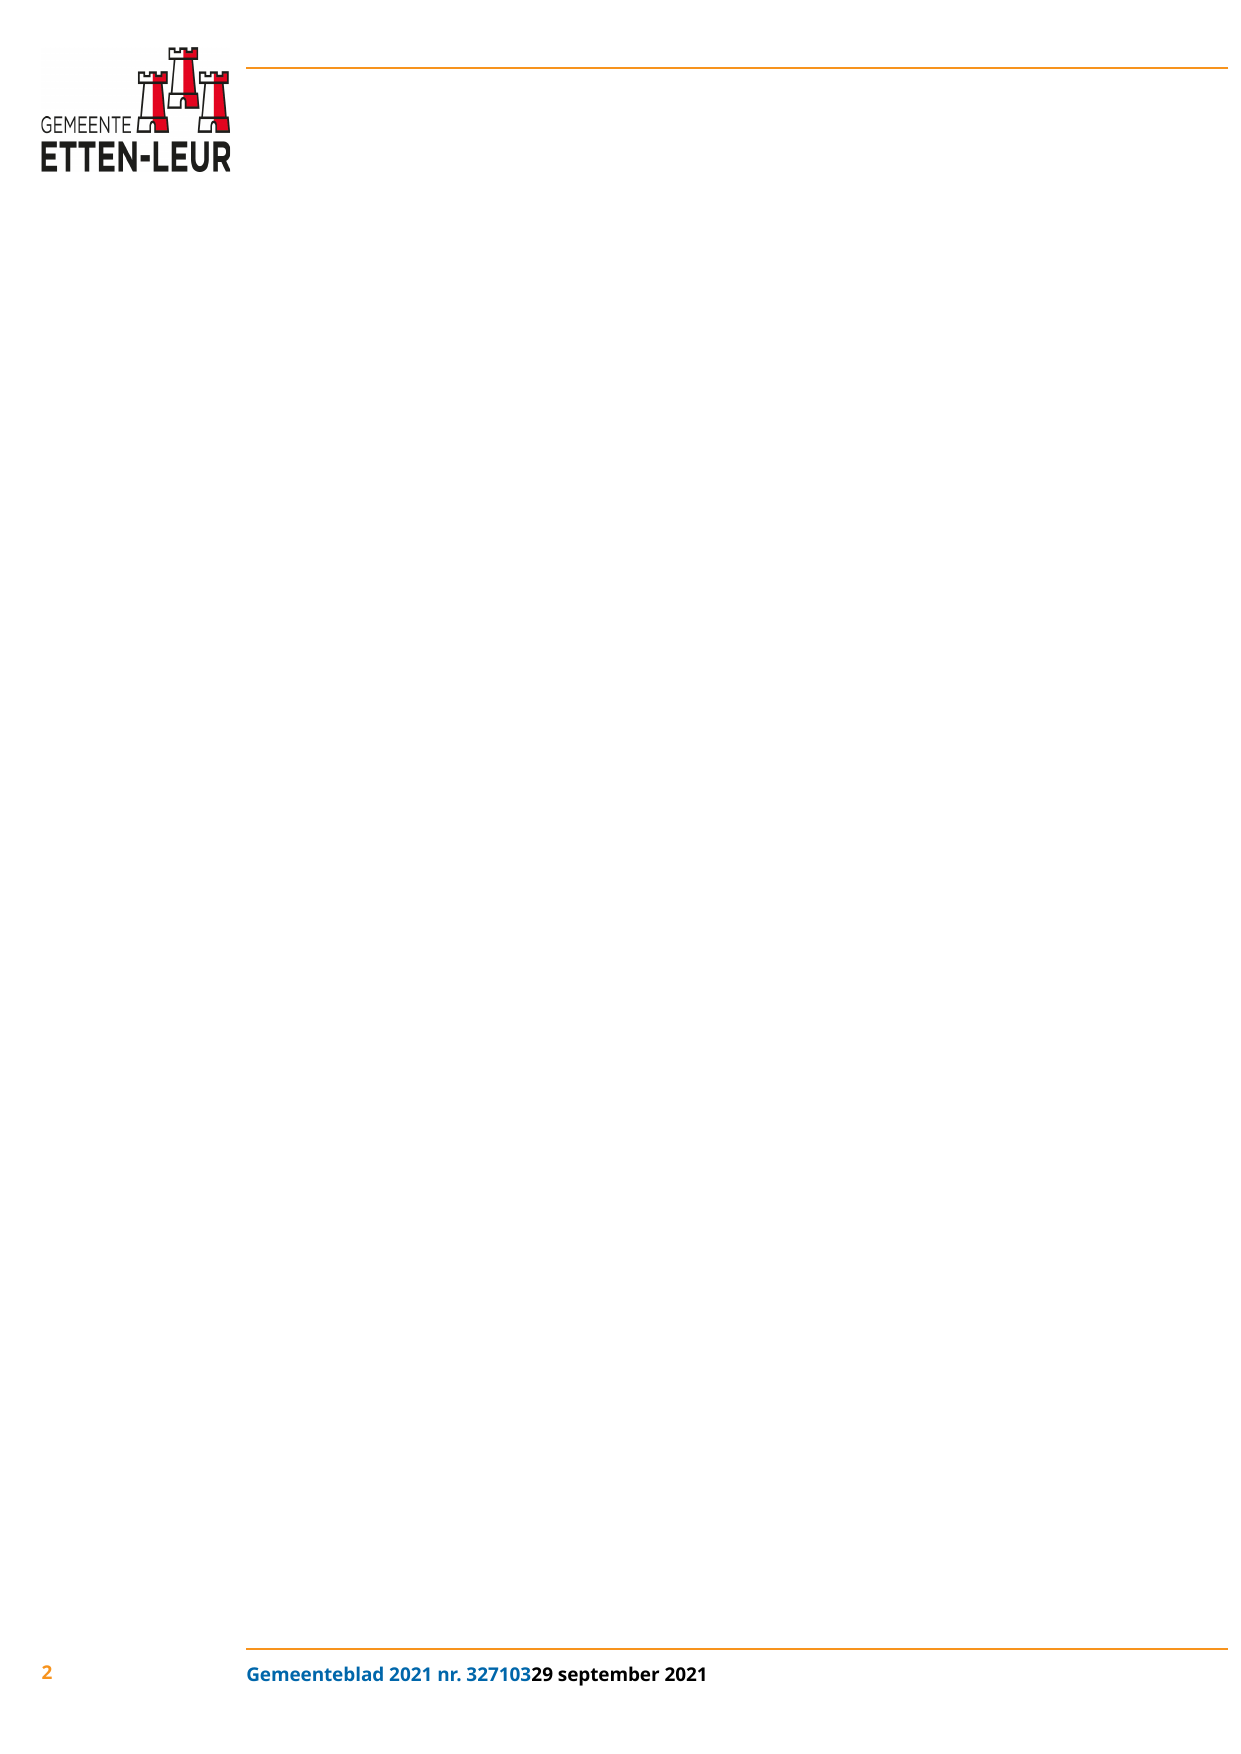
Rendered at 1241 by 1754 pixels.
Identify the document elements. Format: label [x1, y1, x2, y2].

picture [41, 47, 231, 172]
